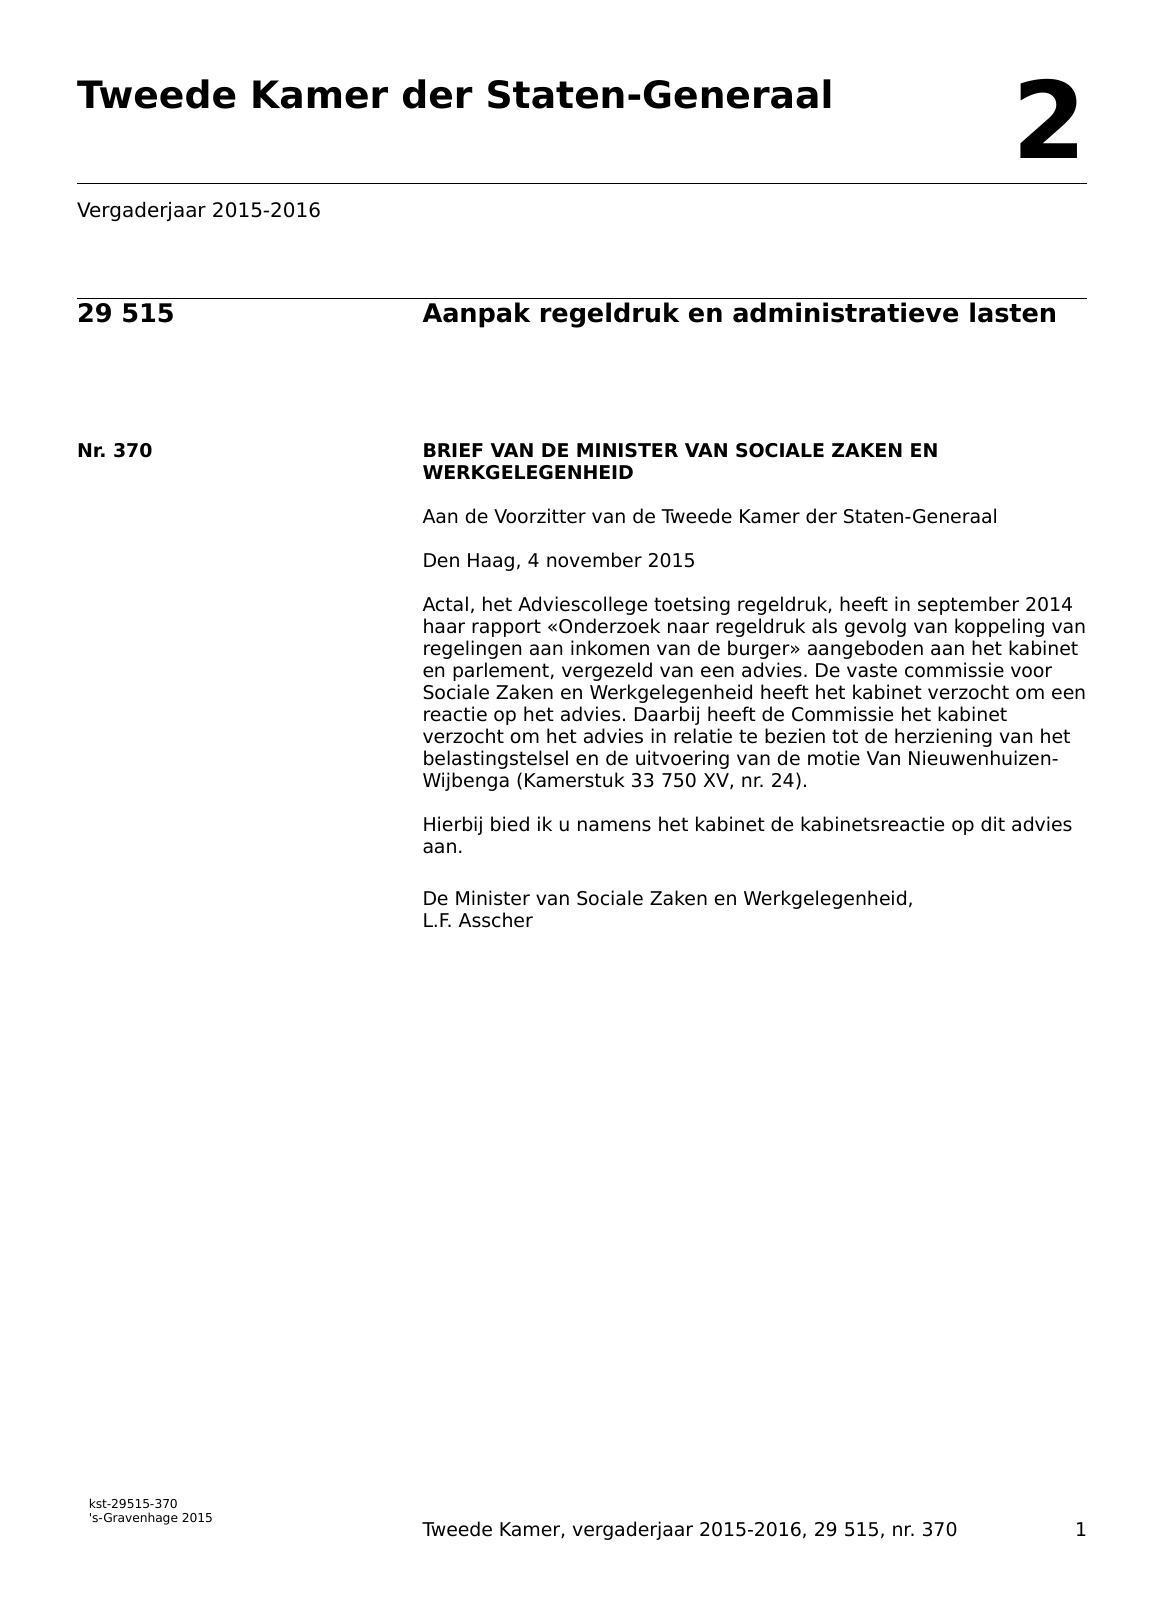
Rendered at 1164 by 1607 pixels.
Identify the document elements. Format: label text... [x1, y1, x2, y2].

text Aan de Voorzitter van de Tweede Kamer der Staten-Generaal [422, 506, 1087, 528]
table_cell Vergaderjaar 2015-2016 [77, 184, 1087, 298]
subtitle Nr. 370 BRIEF VAN DE MINISTER VAN SOCIALE ZAKEN EN WERKGELEGENHEID [77, 440, 1087, 484]
text 's-Gravenhage 2015 [88, 1511, 323, 1525]
text De Minister van Sociale Zaken en Werkgelegenheid, L.F. Asscher [422, 888, 1087, 932]
text Den Haag, 4 november 2015 [422, 550, 1087, 572]
text Hierbij bied ik u namens het kabinet de kabinetsreactie op dit advies aan. [422, 814, 1087, 858]
table_header Tweede Kamer der Staten-Generaal [77, 59, 886, 183]
text kst-29515-370 [88, 1497, 323, 1511]
table_header 2 [886, 59, 1087, 183]
subtitle 29 515 Aanpak regeldruk en administratieve lasten [77, 299, 1087, 329]
text Actal, het Adviescollege toetsing regeldruk, heeft in september 2014 haar rapport «Onderzoek naar regeldruk als gevolg van koppeling van regelingen aan inkomen van de burger» aangeboden aan het kabinet en parlement, vergezeld van een advies. De vaste commissie voor Sociale Zaken en Werkgelegenheid heeft het kabinet verzocht om een reactie op het advies. Daarbij heeft de Commissie het kabinet verzocht om het advies in relatie te bezien tot de herziening van het belastingstelsel en de uitvoering van de motie Van Nieuwenhuizen-Wijbenga (Kamerstuk 33 750 XV, nr. 24). [422, 594, 1087, 792]
